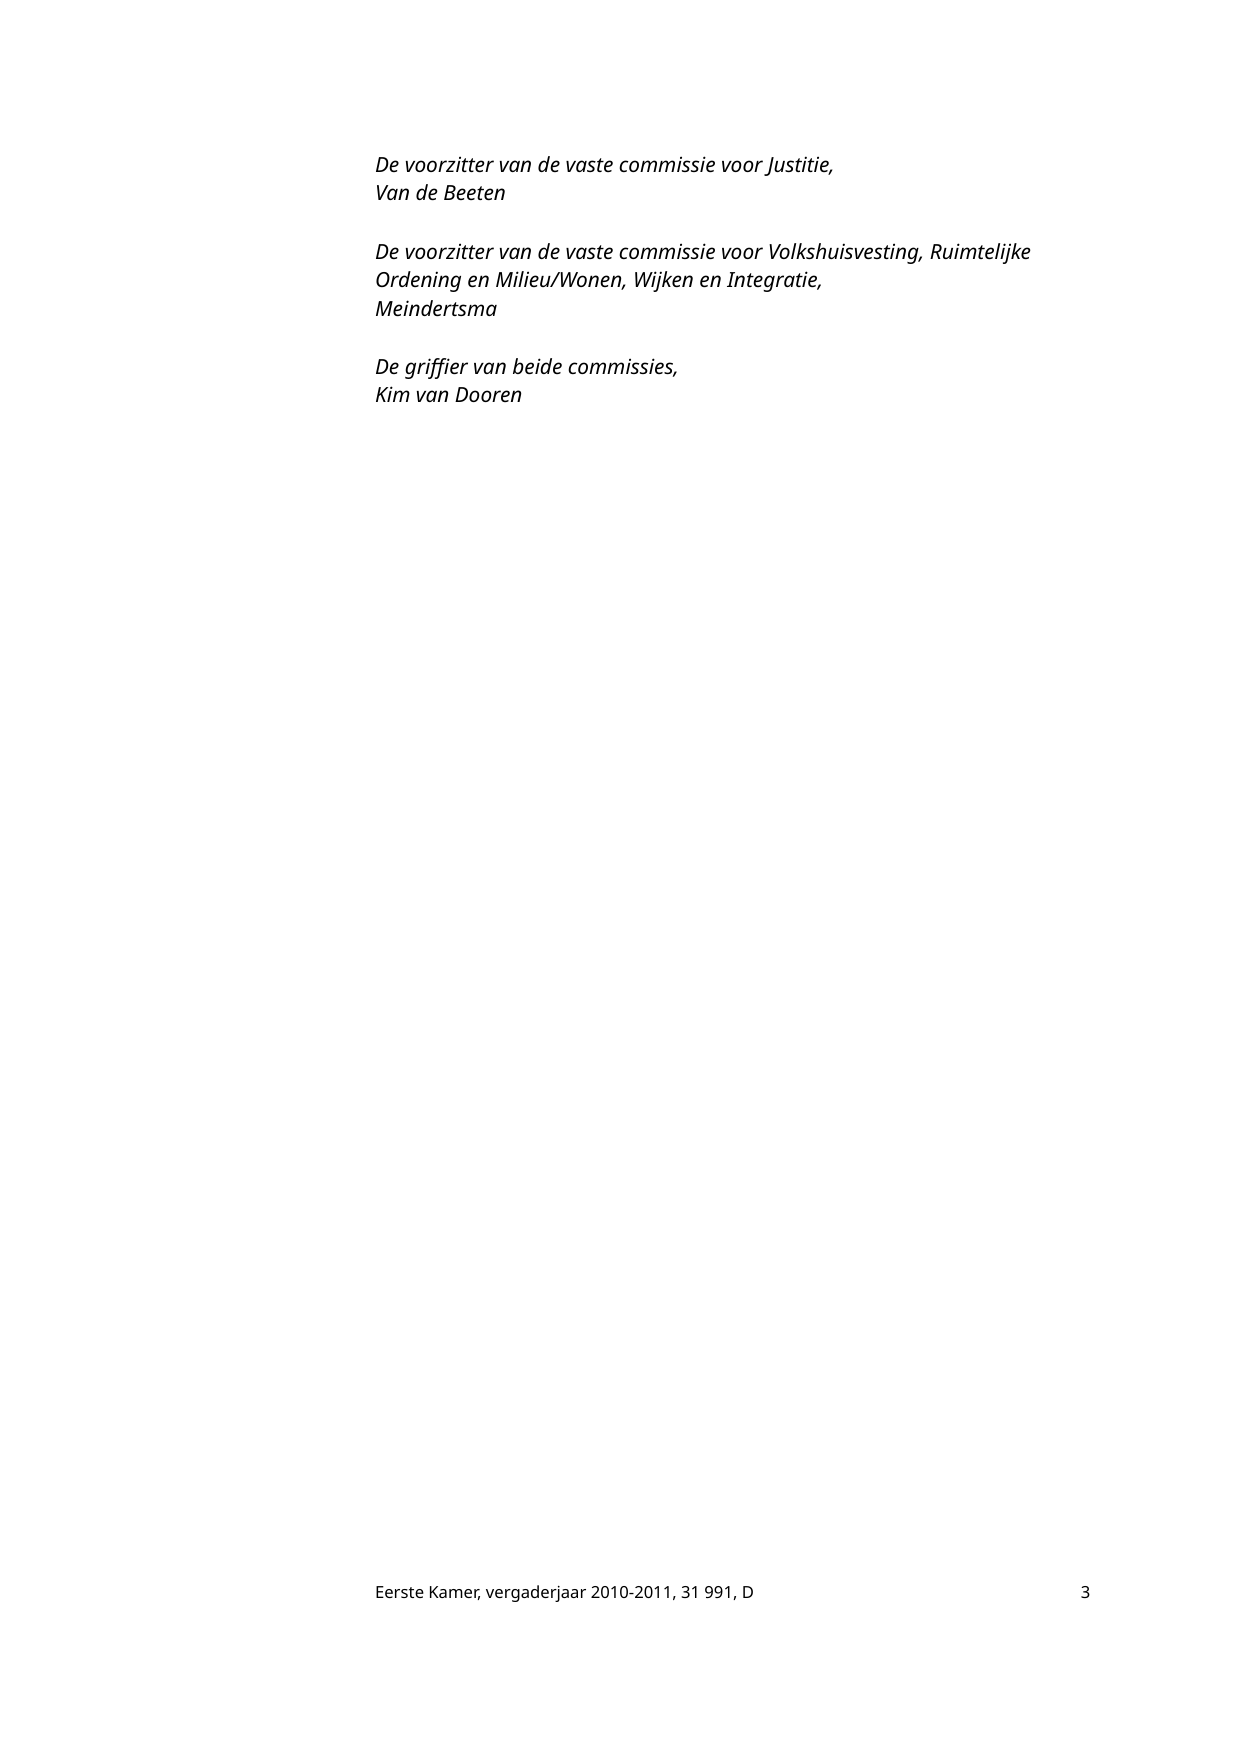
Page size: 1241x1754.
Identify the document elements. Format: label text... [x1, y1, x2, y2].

text De voorzitter van de vaste commissie voor Justitie, [375, 150, 1090, 178]
text Meindertsma [375, 294, 1090, 322]
text De voorzitter van de vaste commissie voor Volkshuisvesting, Ruimtelijke Ordening en Milieu/Wonen, Wijken en Integratie, [375, 237, 1090, 294]
text Kim van Dooren [375, 381, 1090, 409]
text De griffier van beide commissies, [375, 352, 1090, 381]
text Van de Beeten [375, 178, 1090, 207]
